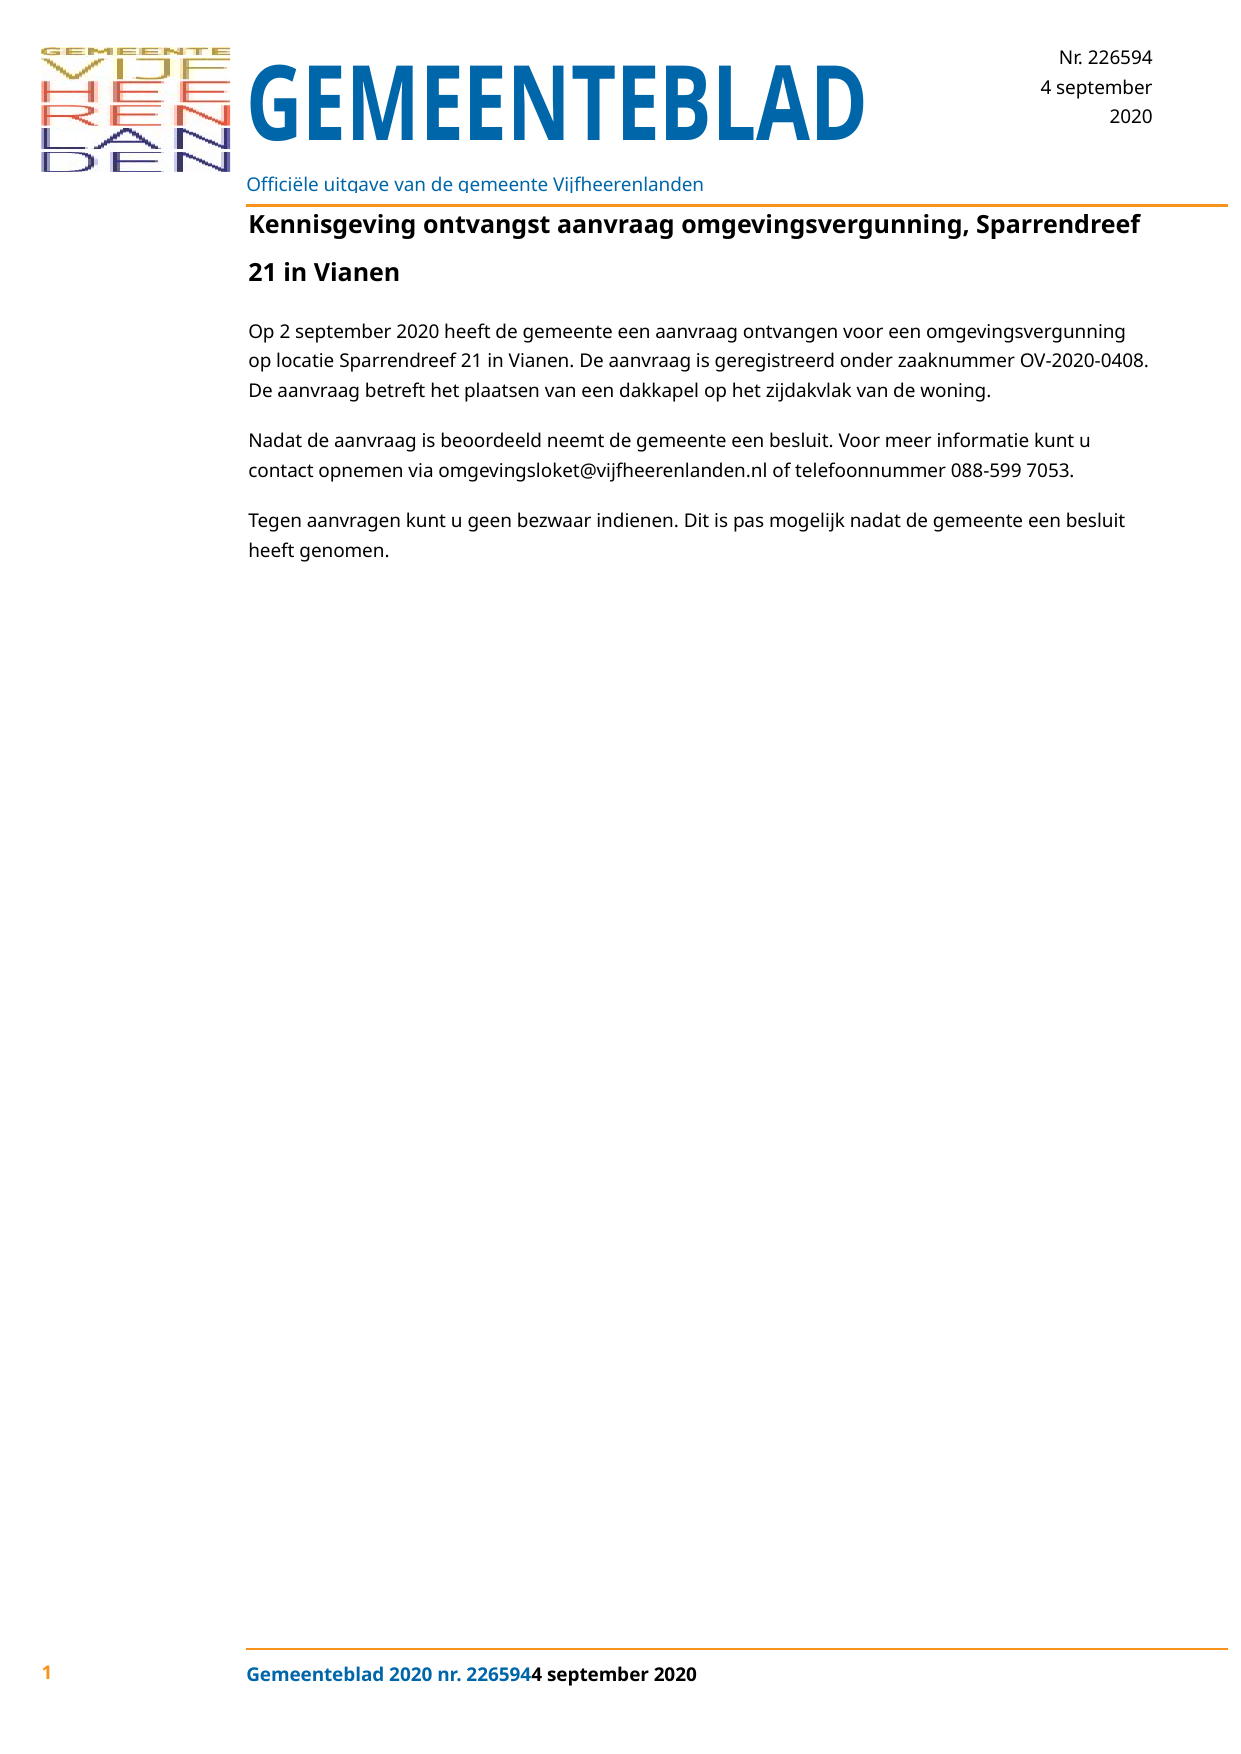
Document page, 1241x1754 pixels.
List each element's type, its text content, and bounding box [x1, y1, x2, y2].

text Kennisgeving ontvangst aanvraag omgevingsvergunning, Sparrendreef 21 in Vianen [248, 207, 1152, 288]
text Nadat de aanvraag is beoordeeld neemt de gemeente een besluit. Voor meer informatie kunt u contact opnemen via omgevingsloket@vijfheerenlanden.nl of telefoonnummer 088-599 7053. [248, 427, 1152, 483]
picture [41, 47, 231, 172]
text Op 2 september 2020 heeft de gemeente een aanvraag ontvangen voor een omgevingsvergunning op locatie Sparrendreef 21 in Vianen. De aanvraag is geregistreerd onder zaaknummer OV-2020-0408. De aanvraag betreft het plaatsen van een dakkapel op het zijdakvlak van de woning. [248, 318, 1152, 403]
text Tegen aanvragen kunt u geen bezwaar indienen. Dit is pas mogelijk nadat de gemeente een besluit heeft genomen. [248, 507, 1152, 563]
